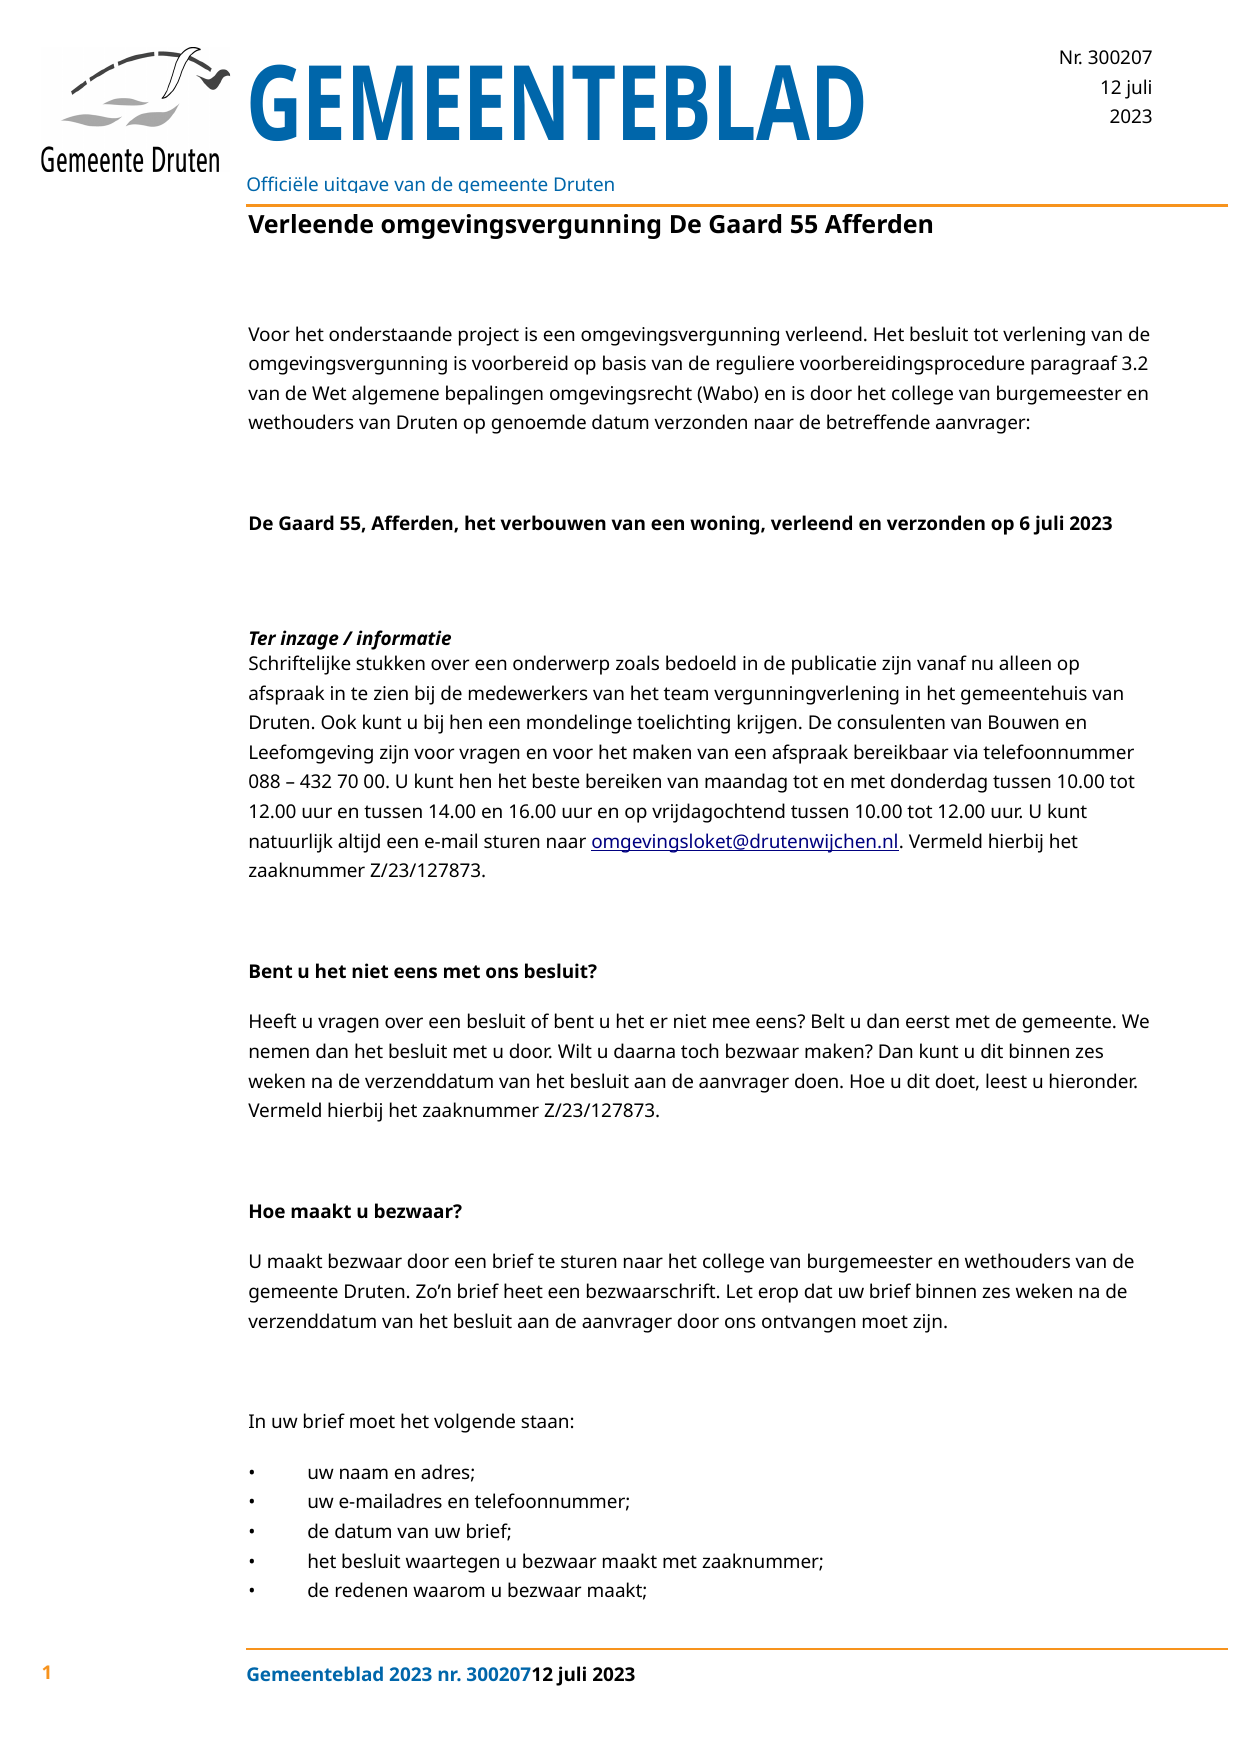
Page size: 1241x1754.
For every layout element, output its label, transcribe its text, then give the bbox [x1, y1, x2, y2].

list het besluit waartegen u bezwaar maakt met zaaknummer; [248, 1548, 1152, 1574]
text Hoe maakt u bezwaar? [248, 1198, 1152, 1224]
list de datum van uw brief; [248, 1518, 1152, 1544]
text Schriftelijke stukken over een onderwerp zoals bedoeld in de publicatie zijn vanaf nu alleen op afspraak in te zien bij de medewerkers van het team vergunningverlening in het gemeentehuis van Druten. Ook kunt u bij hen een mondelinge toelichting krijgen. De consulenten van Bouwen en Leefomgeving zijn voor vragen en voor het maken van een afspraak bereikbaar via telefoonnummer 088 – 432 70 00. U kunt hen het beste bereiken van maandag tot en met donderdag tussen 10.00 tot 12.00 uur en tussen 14.00 en 16.00 uur en op vrijdagochtend tussen 10.00 tot 12.00 uur. U kunt natuurlijk altijd een e-mail sturen naar omgevingsloket@drutenwijchen.nl. Vermeld hierbij het zaaknummer Z/23/127873. [248, 650, 1152, 883]
text Verleende omgevingsvergunning De Gaard 55 Afferden [248, 207, 1152, 241]
text Ter inzage / informatie [248, 625, 1152, 650]
list uw naam en adres; [248, 1459, 1152, 1485]
text U maakt bezwaar door een brief te sturen naar het college van burgemeester en wethouders van de gemeente Druten. Zo’n brief heet een bezwaarschrift. Let erop dat uw brief binnen zes weken na de verzenddatum van het besluit aan de aanvrager door ons ontvangen moet zijn. [248, 1249, 1152, 1334]
text Voor het onderstaande project is een omgevingsvergunning verleend. Het besluit tot verlening van de omgevingsvergunning is voorbereid op basis van de reguliere voorbereidingsprocedure paragraaf 3.2 van de Wet algemene bepalingen omgevingsrecht (Wabo) en is door het college van burgemeester en wethouders van Druten op genoemde datum verzonden naar de betreffende aanvrager: [248, 321, 1152, 435]
picture [41, 47, 231, 172]
list de redenen waarom u bezwaar maakt; [248, 1577, 1152, 1603]
text De Gaard 55, Afferden, het verbouwen van een woning, verleend en verzonden op 6 juli 2023 [248, 510, 1152, 536]
text Heeft u vragen over een besluit of bent u het er niet mee eens? Belt u dan eerst met de gemeente. We nemen dan het besluit met u door. Wilt u daarna toch bezwaar maken? Dan kunt u dit binnen zes weken na de verzenddatum van het besluit aan de aanvrager doen. Hoe u dit doet, leest u hieronder. Vermeld hierbij het zaaknummer Z/23/127873. [248, 1009, 1152, 1123]
text In uw brief moet het volgende staan: [248, 1409, 1152, 1434]
text Bent u het niet eens met ons besluit? [248, 958, 1152, 984]
list uw e-mailadres en telefoonnummer; [248, 1489, 1152, 1514]
